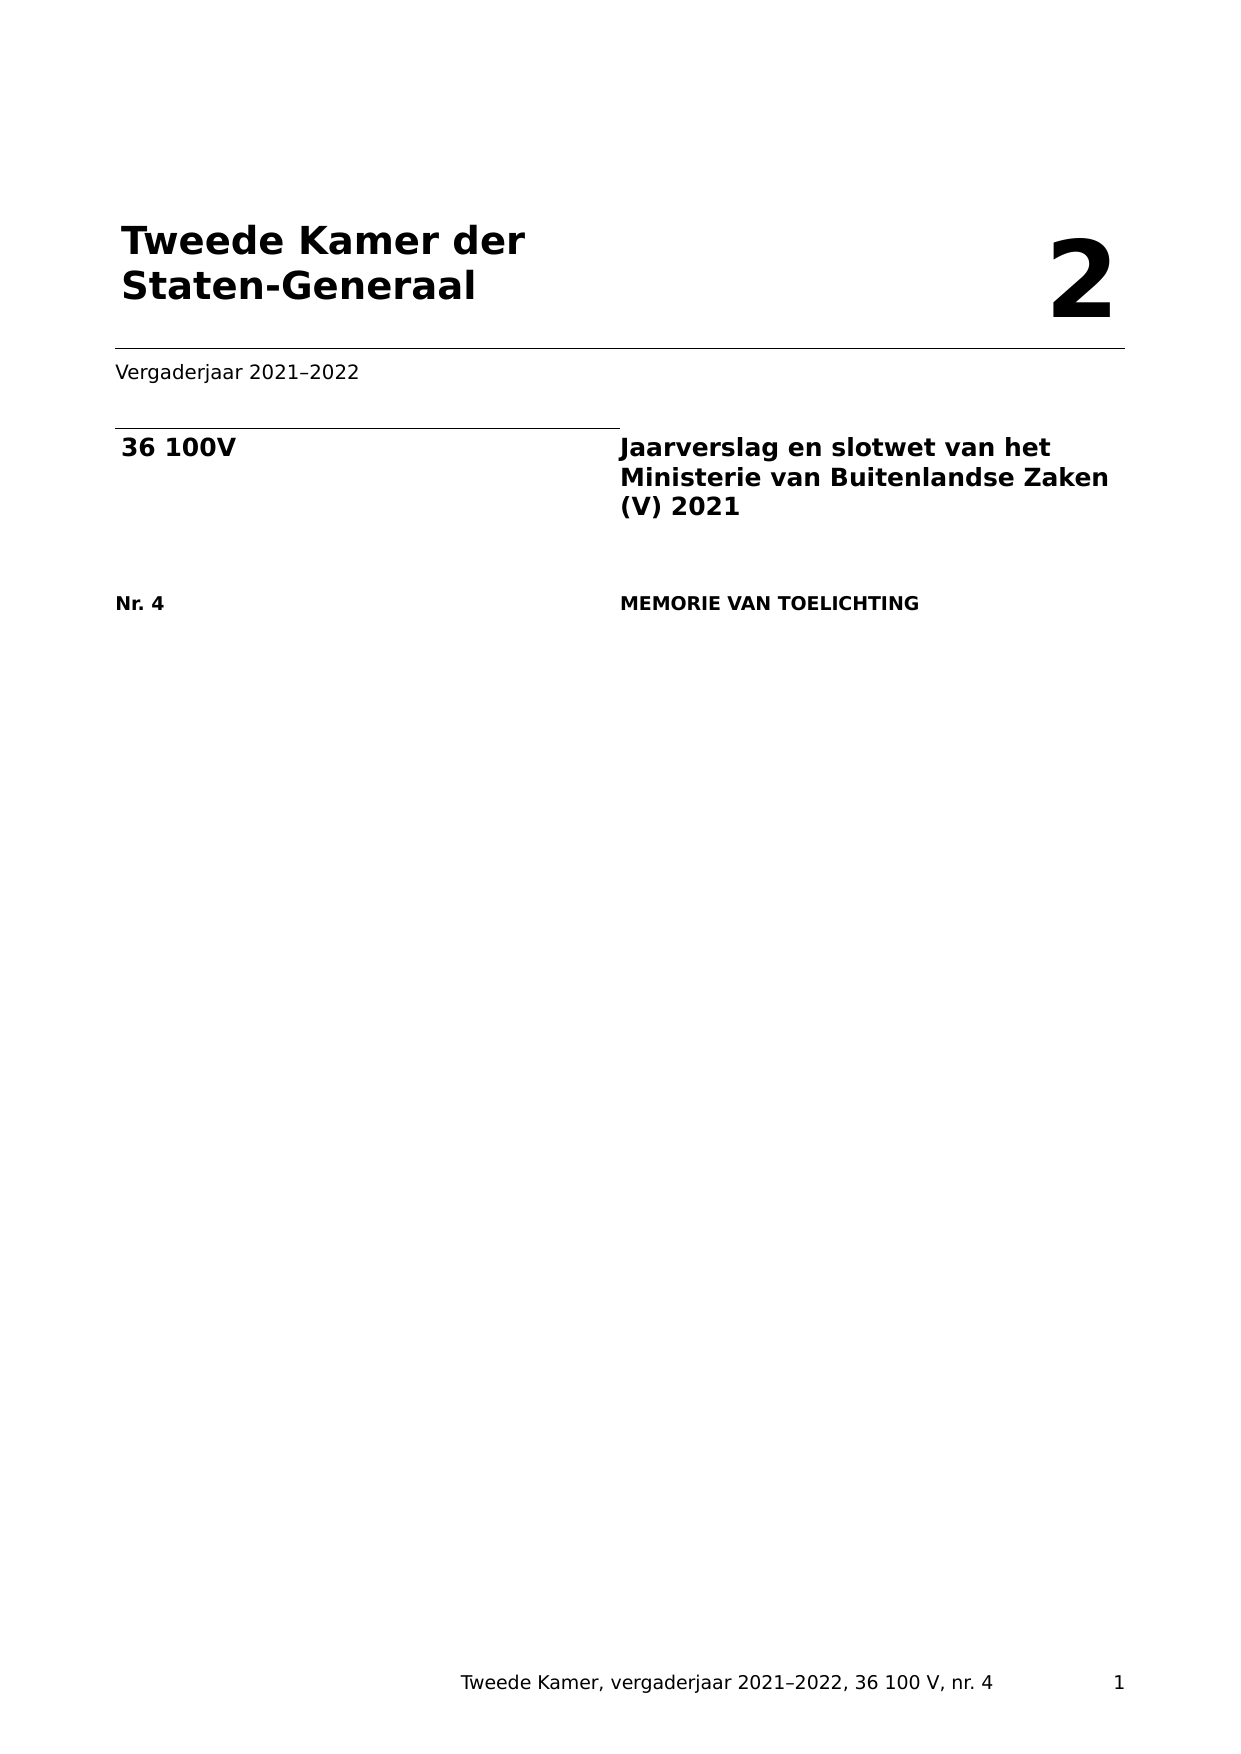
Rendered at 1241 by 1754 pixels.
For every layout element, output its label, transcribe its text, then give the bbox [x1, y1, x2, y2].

table_header Tweede Kamer der Staten-Generaal [115, 213, 620, 348]
table_cell Vergaderjaar 2021–2022 [115, 349, 1125, 384]
table_header 2 [620, 213, 1125, 348]
table_header Nr. 4 [115, 593, 620, 637]
table_header Jaarverslag en slotwet van het Ministerie van Buitenlandse Zaken (V) 2021 [620, 428, 1125, 527]
table_header Memorie van toelichting [620, 593, 1125, 637]
table_header 36 100V [115, 429, 620, 527]
